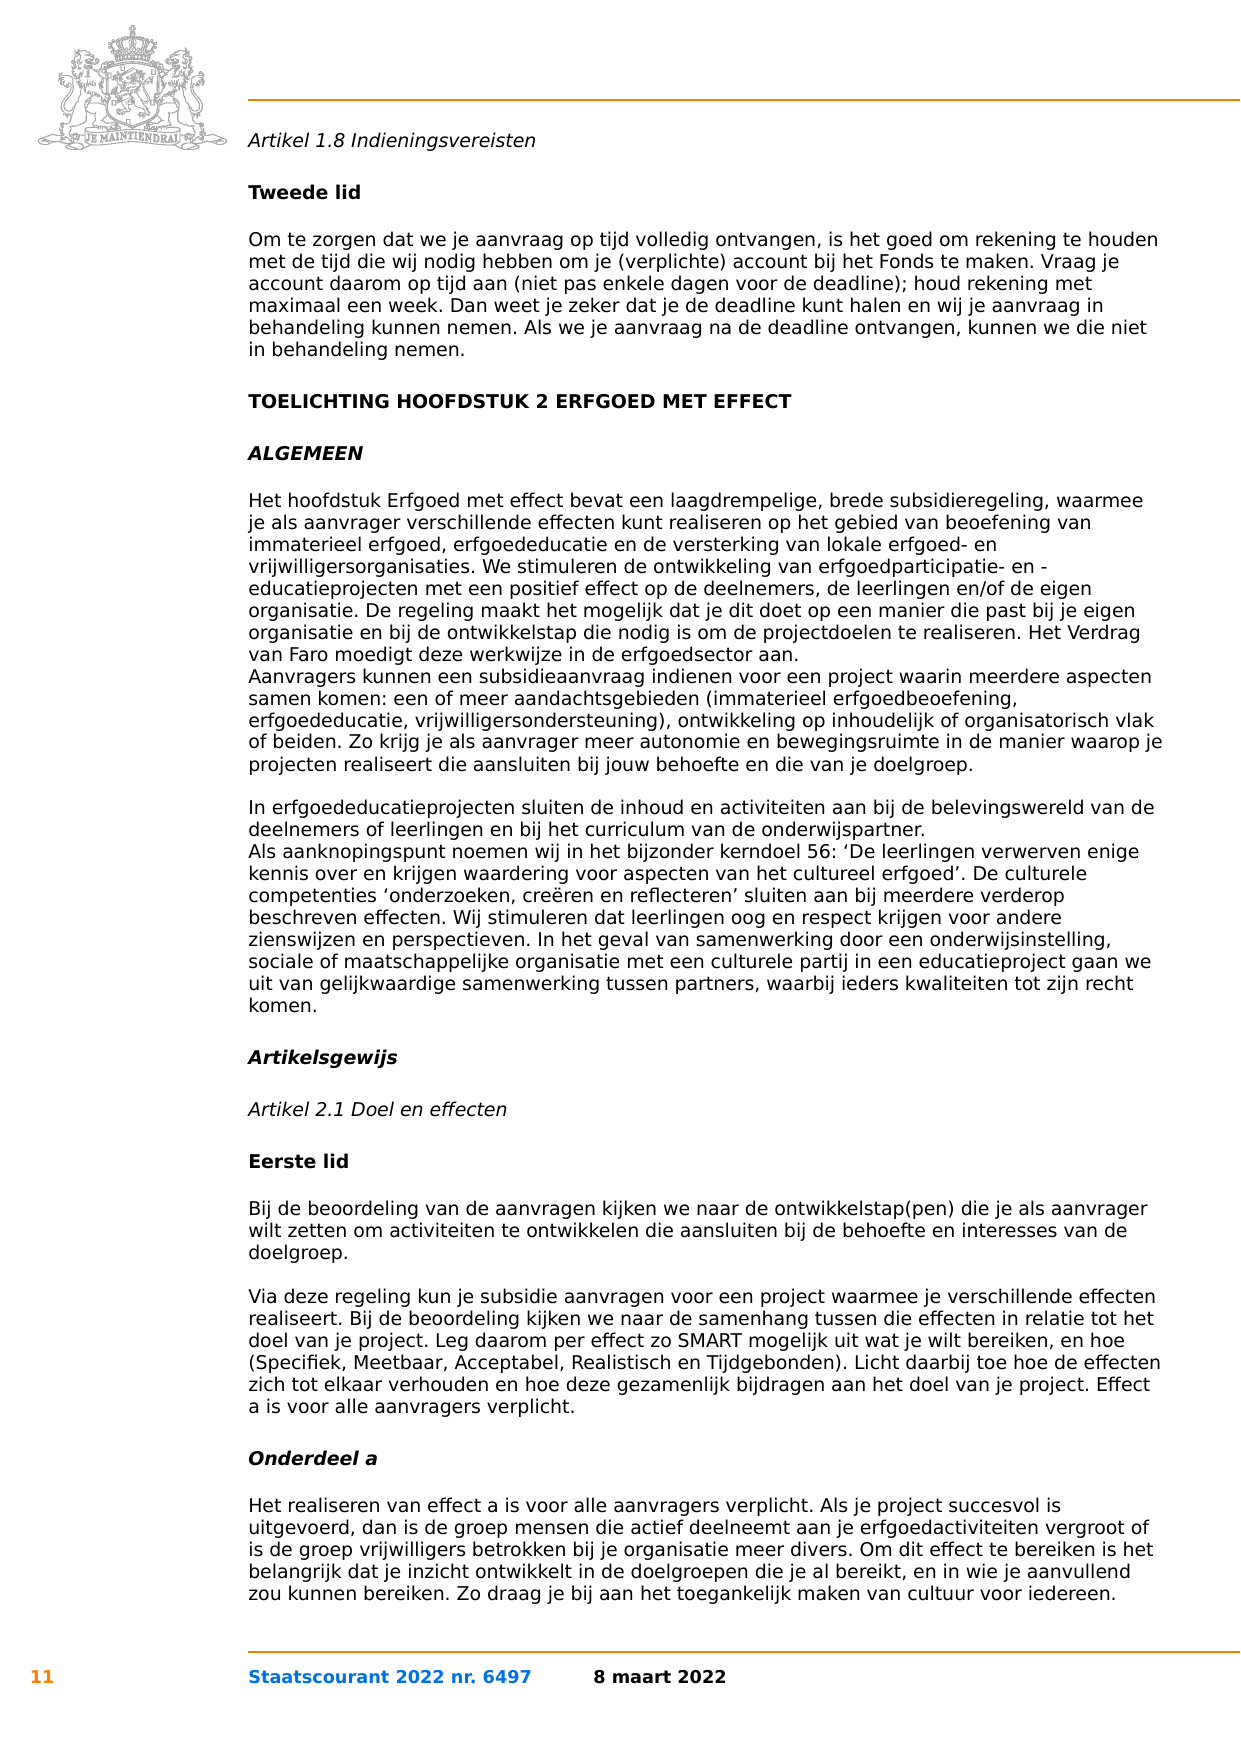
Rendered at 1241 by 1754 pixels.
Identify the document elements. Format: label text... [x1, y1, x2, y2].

subtitle Artikel 1.8 Indieningsvereisten [248, 130, 1163, 152]
subtitle Artikel 2.1 Doel en effecten [248, 1099, 1163, 1121]
picture [38, 25, 227, 150]
text Via deze regeling kun je subsidie aanvragen voor een project waarmee je verschillende effecten realiseert. Bij de beoordeling kijken we naar de samenhang tussen die effecten in relatie tot het doel van je project. Leg daarom per effect zo SMART mogelijk uit wat je wilt bereiken, en hoe (Specifiek, Meetbaar, Acceptabel, Realistisch en Tijdgebonden). Licht daarbij toe hoe de effecten zich tot elkaar verhouden en hoe deze gezamenlijk bijdragen aan het doel van je project. Effect a is voor alle aanvragers verplicht. [248, 1286, 1163, 1418]
text Het realiseren van effect a is voor alle aanvragers verplicht. Als je project succesvol is uitgevoerd, dan is de groep mensen die actief deelneemt aan je erfgoedactiviteiten vergroot of is de groep vrijwilligers betrokken bij je organisatie meer divers. Om dit effect te bereiken is het belangrijk dat je inzicht ontwikkelt in de doelgroepen die je al bereikt, en in wie je aanvullend zou kunnen bereiken. Zo draag je bij aan het toegankelijk maken van cultuur voor iedereen. [248, 1495, 1163, 1604]
subtitle Onderdeel a [248, 1448, 1163, 1470]
subtitle Tweede lid [248, 182, 1163, 204]
text In erfgoededucatieprojecten sluiten de inhoud en activiteiten aan bij de belevingswereld van de deelnemers of leerlingen en bij het curriculum van de onderwijspartner. [248, 797, 1163, 841]
text Bij de beoordeling van de aanvragen kijken we naar de ontwikkelstap(pen) die je als aanvrager wilt zetten om activiteiten te ontwikkelen die aansluiten bij de behoefte en interesses van de doelgroep. [248, 1198, 1163, 1264]
subtitle TOELICHTING HOOFDSTUK 2 ERFGOED MET EFFECT [248, 391, 1163, 413]
text Het hoofdstuk Erfgoed met effect bevat een laagdrempelige, brede subsidieregeling, waarmee je als aanvrager verschillende effecten kunt realiseren op het gebied van beoefening van immaterieel erfgoed, erfgoededucatie en de versterking van lokale erfgoed- en vrijwilligersorganisaties. We stimuleren de ontwikkeling van erfgoedparticipatie- en -educatieprojecten met een positief effect op de deelnemers, de leerlingen en/of de eigen organisatie. De regeling maakt het mogelijk dat je dit doet op een manier die past bij je eigen organisatie en bij de ontwikkelstap die nodig is om de projectdoelen te realiseren. Het Verdrag van Faro moedigt deze werkwijze in de erfgoedsector aan. [248, 490, 1163, 666]
subtitle ALGEMEEN [248, 443, 1163, 465]
text Aanvragers kunnen een subsidieaanvraag indienen voor een project waarin meerdere aspecten samen komen: een of meer aandachtsgebieden (immaterieel erfgoedbeoefening, erfgoededucatie, vrijwilligersondersteuning), ontwikkeling op inhoudelijk of organisatorisch vlak of beiden. Zo krijg je als aanvrager meer autonomie en bewegingsruimte in de manier waarop je projecten realiseert die aansluiten bij jouw behoefte en die van je doelgroep. [248, 666, 1163, 775]
text Om te zorgen dat we je aanvraag op tijd volledig ontvangen, is het goed om rekening te houden met de tijd die wij nodig hebben om je (verplichte) account bij het Fonds te maken. Vraag je account daarom op tijd aan (niet pas enkele dagen voor de deadline); houd rekening met maximaal een week. Dan weet je zeker dat je de deadline kunt halen en wij je aanvraag in behandeling kunnen nemen. Als we je aanvraag na de deadline ontvangen, kunnen we die niet in behandeling nemen. [248, 229, 1163, 361]
subtitle Eerste lid [248, 1151, 1163, 1173]
subtitle Artikelsgewijs [248, 1047, 1163, 1069]
text Als aanknopingspunt noemen wij in het bijzonder kerndoel 56: ‘De leerlingen verwerven enige kennis over en krijgen waardering voor aspecten van het cultureel erfgoed’. De culturele competenties ‘onderzoeken, creëren en reflecteren’ sluiten aan bij meerdere verderop beschreven effecten. Wij stimuleren dat leerlingen oog en respect krijgen voor andere zienswijzen en perspectieven. In het geval van samenwerking door een onderwijsinstelling, sociale of maatschappelijke organisatie met een culturele partij in een educatieproject gaan we uit van gelijkwaardige samenwerking tussen partners, waarbij ieders kwaliteiten tot zijn recht komen. [248, 841, 1163, 1017]
